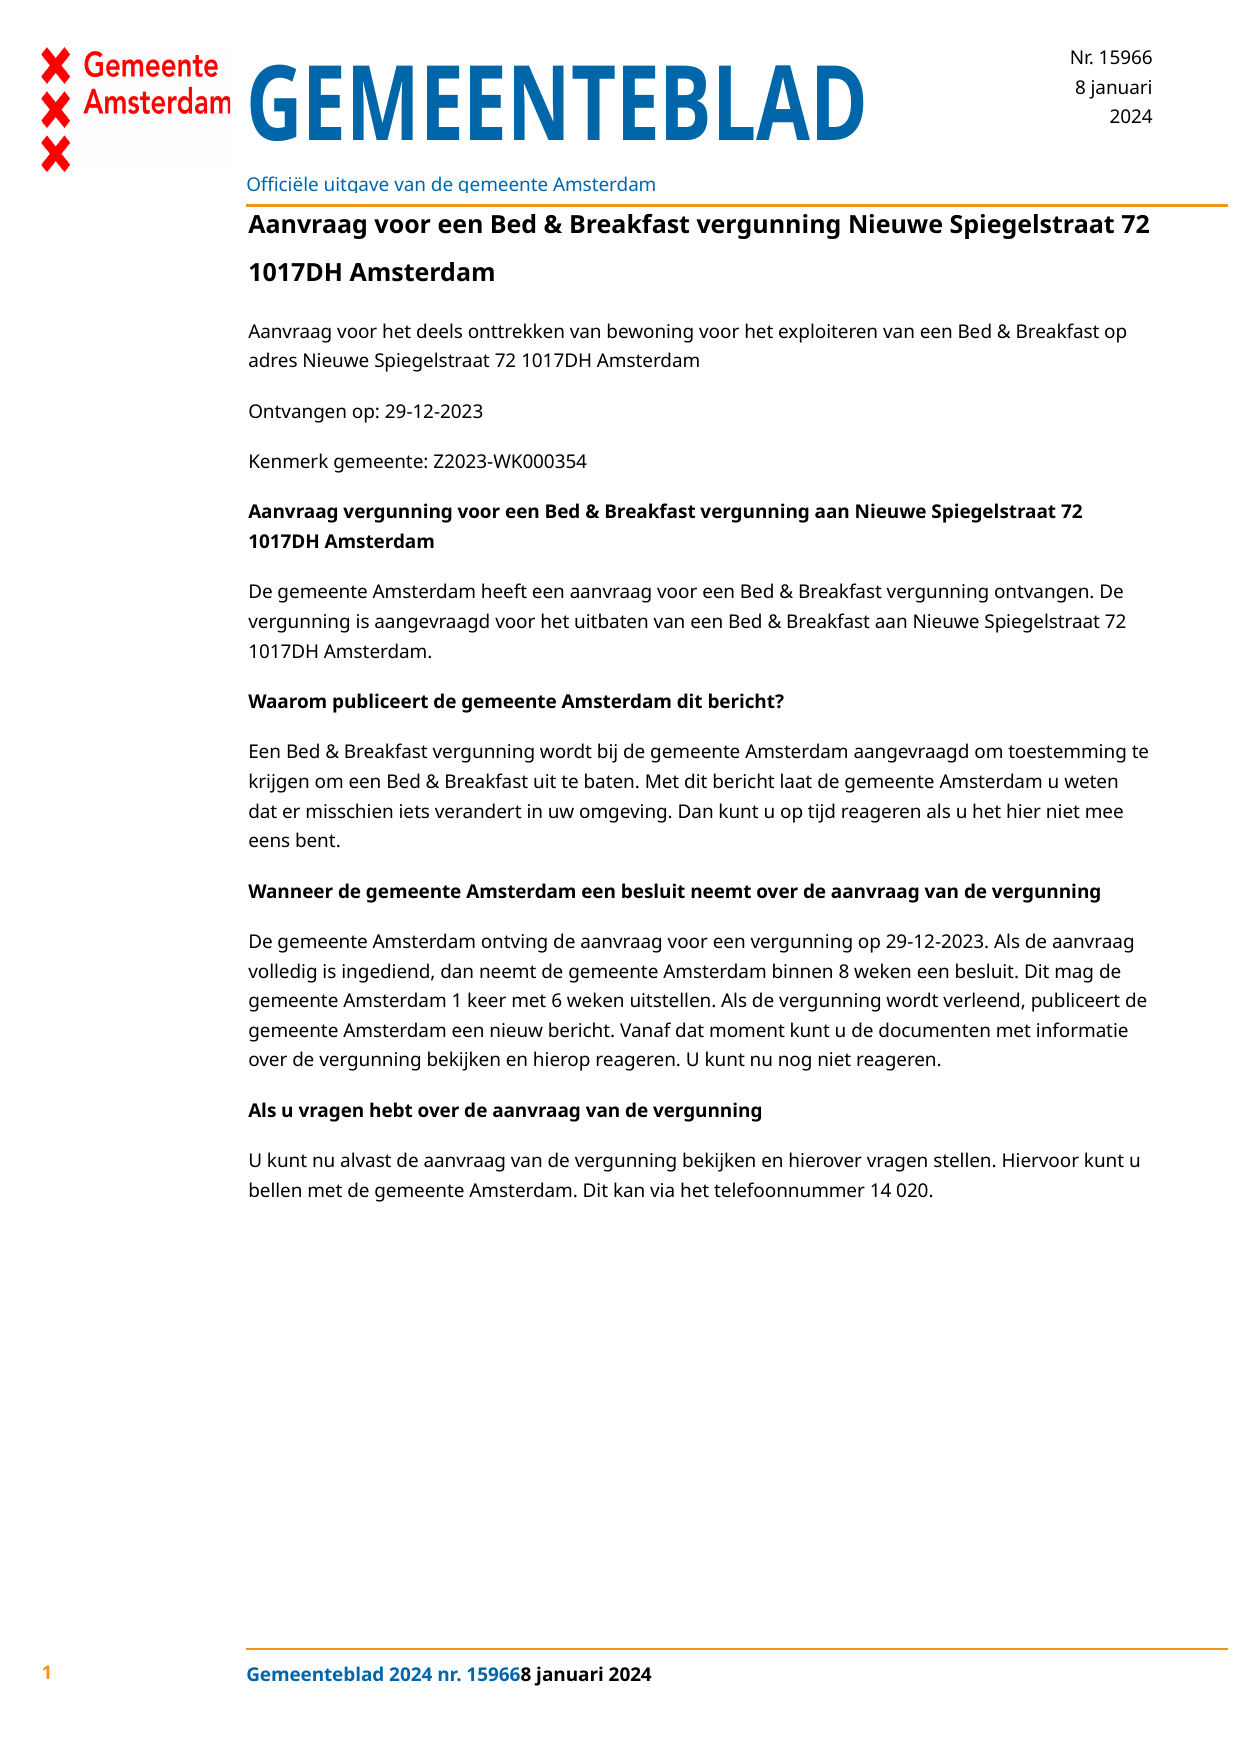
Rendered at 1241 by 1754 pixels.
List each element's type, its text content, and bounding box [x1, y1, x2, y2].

text De gemeente Amsterdam heeft een aanvraag voor een Bed & Breakfast vergunning ontvangen. De vergunning is aangevraagd voor het uitbaten van een Bed & Breakfast aan Nieuwe Spiegelstraat 72 1017DH Amsterdam. [248, 579, 1152, 664]
text Wanneer de gemeente Amsterdam een besluit neemt over de aanvraag van de vergunning [248, 878, 1152, 904]
text Een Bed & Breakfast vergunning wordt bij de gemeente Amsterdam aangevraagd om toestemming te krijgen om een Bed & Breakfast uit te baten. Met dit bericht laat de gemeente Amsterdam u weten dat er misschien iets verandert in uw omgeving. Dan kunt u op tijd reageren als u het hier niet mee eens bent. [248, 739, 1152, 853]
picture [41, 47, 231, 172]
text Kenmerk gemeente: Z2023-WK000354 [248, 448, 1152, 474]
text U kunt nu alvast de aanvraag van de vergunning bekijken en hierover vragen stellen. Hiervoor kunt u bellen met de gemeente Amsterdam. Dit kan via het telefoonnummer 14 020. [248, 1147, 1152, 1203]
text Ontvangen op: 29-12-2023 [248, 398, 1152, 424]
text De gemeente Amsterdam ontving de aanvraag voor een vergunning op 29-12-2023. Als de aanvraag volledig is ingediend, dan neemt de gemeente Amsterdam binnen 8 weken een besluit. Dit mag de gemeente Amsterdam 1 keer met 6 weken uitstellen. Als de vergunning wordt verleend, publiceert de gemeente Amsterdam een nieuw bericht. Vanaf dat moment kunt u de documenten met informatie over de vergunning bekijken en hierop reageren. U kunt nu nog niet reageren. [248, 928, 1152, 1072]
text Aanvraag voor een Bed & Breakfast vergunning Nieuwe Spiegelstraat 72 1017DH Amsterdam [248, 207, 1152, 288]
text Als u vragen hebt over de aanvraag van de vergunning [248, 1097, 1152, 1123]
text Waarom publiceert de gemeente Amsterdam dit bericht? [248, 688, 1152, 714]
text Aanvraag vergunning voor een Bed & Breakfast vergunning aan Nieuwe Spiegelstraat 72 1017DH Amsterdam [248, 499, 1152, 554]
text Aanvraag voor het deels onttrekken van bewoning voor het exploiteren van een Bed & Breakfast op adres Nieuwe Spiegelstraat 72 1017DH Amsterdam [248, 318, 1152, 373]
